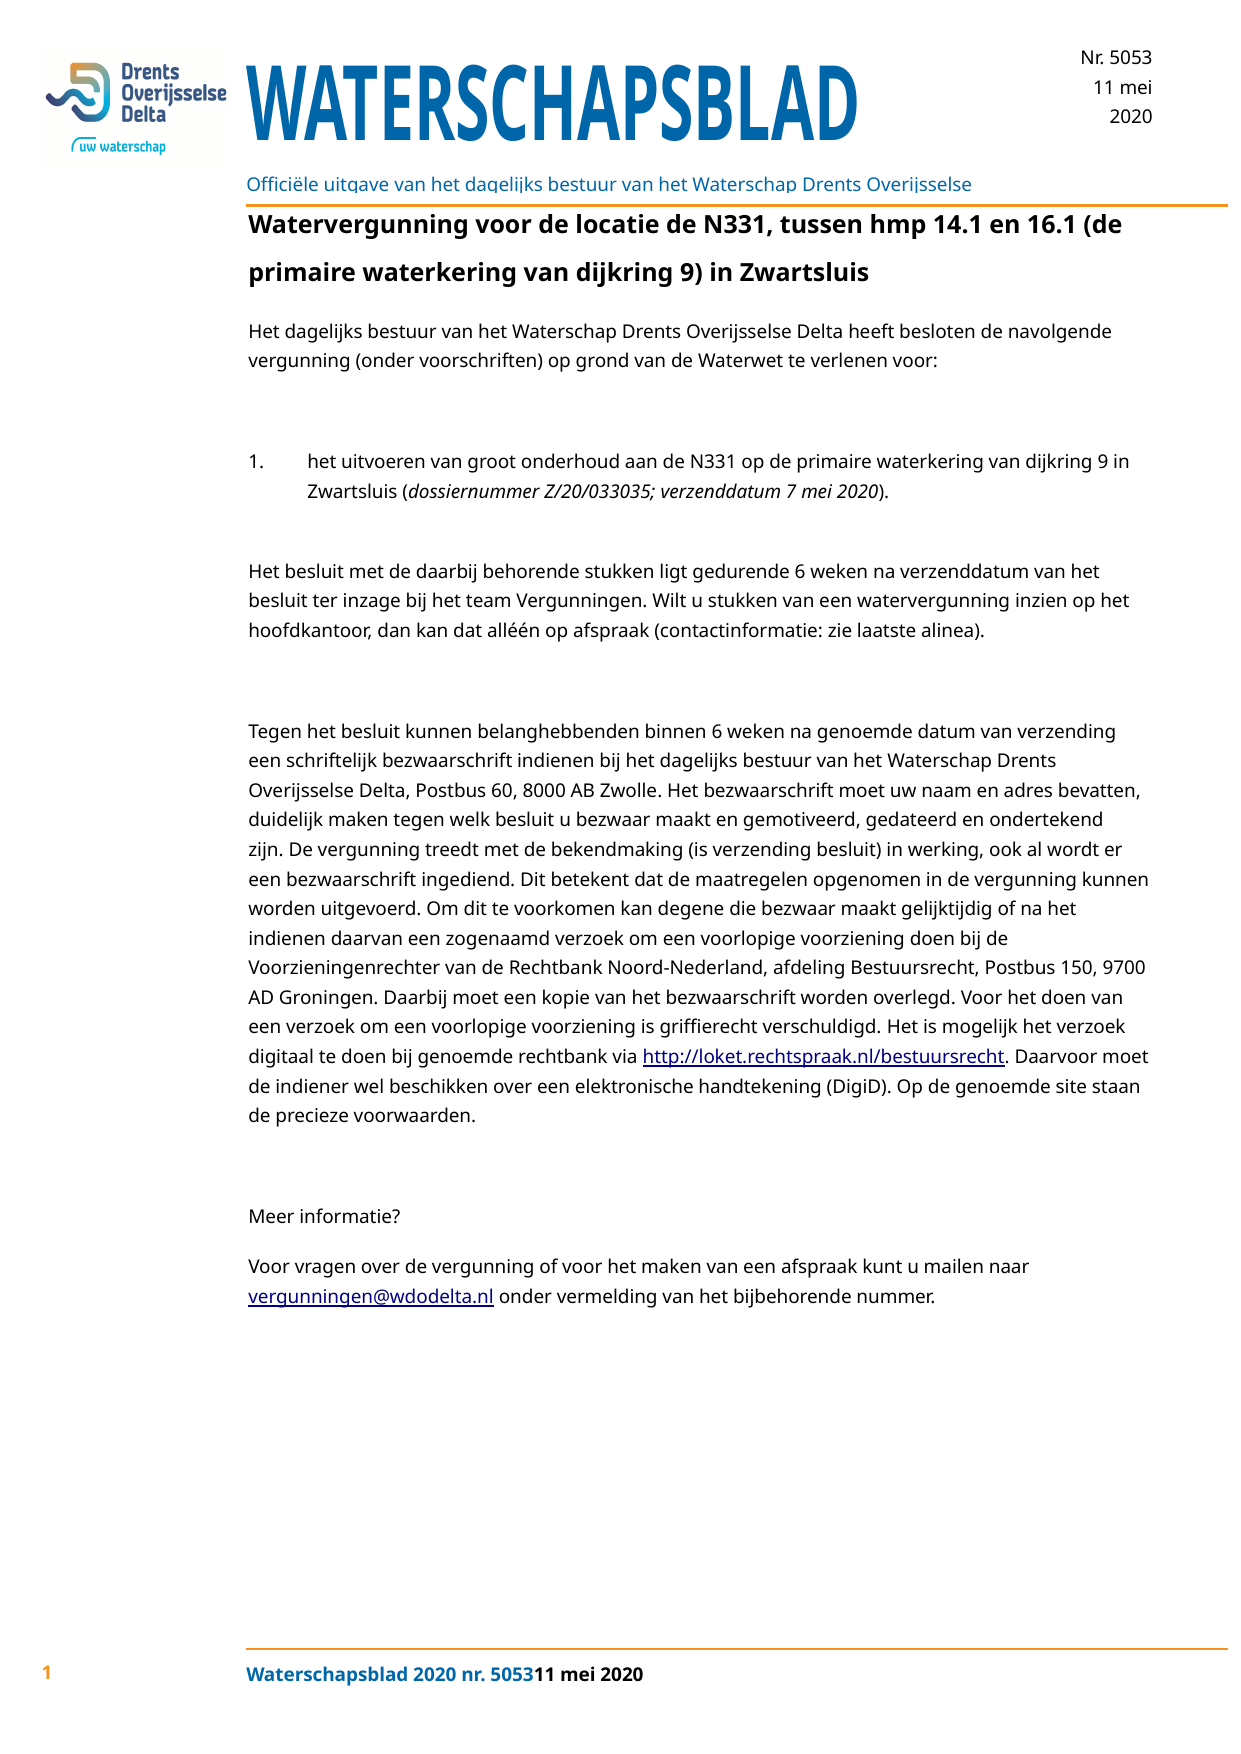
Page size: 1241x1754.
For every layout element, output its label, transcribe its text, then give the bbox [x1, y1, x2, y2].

picture [41, 47, 231, 172]
text Het dagelijks bestuur van het Waterschap Drents Overijsselse Delta heeft besloten de navolgende vergunning (onder voorschriften) op grond van de Waterwet te verlenen voor: [248, 318, 1152, 373]
text Het besluit met de daarbij behorende stukken ligt gedurende 6 weken na verzenddatum van het besluit ter inzage bij het team Vergunningen. Wilt u stukken van een watervergunning inzien op het hoofdkantoor, dan kan dat alléén op afspraak (contactinformatie: zie laatste alinea). [248, 558, 1152, 643]
text Tegen het besluit kunnen belanghebbenden binnen 6 weken na genoemde datum van verzending een schriftelijk bezwaarschrift indienen bij het dagelijks bestuur van het Waterschap Drents Overijsselse Delta, Postbus 60, 8000 AB Zwolle. Het bezwaarschrift moet uw naam en adres bevatten, duidelijk maken tegen welk besluit u bezwaar maakt en gemotiveerd, gedateerd en ondertekend zijn. De vergunning treedt met de bekendmaking (is verzending besluit) in werking, ook al wordt er een bezwaarschrift ingediend. Dit betekent dat de maatregelen opgenomen in de vergunning kunnen worden uitgevoerd. Om dit te voorkomen kan degene die bezwaar maakt gelijktijdig of na het indienen daarvan een zogenaamd verzoek om een voorlopige voorziening doen bij de Voorzieningenrechter van de Rechtbank Noord-Nederland, afdeling Bestuursrecht, Postbus 150, 9700 AD Groningen. Daarbij moet een kopie van het bezwaarschrift worden overlegd. Voor het doen van een verzoek om een voorlopige voorziening is griffierecht verschuldigd. Het is mogelijk het verzoek digitaal te doen bij genoemde rechtbank via http://loket.rechtspraak.nl/bestuursrecht. Daarvoor moet de indiener wel beschikken over een elektronische handtekening (DigiD). Op de genoemde site staan de precieze voorwaarden. [248, 718, 1152, 1128]
text Voor vragen over de vergunning of voor het maken van een afspraak kunt u mailen naar vergunningen@wdodelta.nl onder vermelding van het bijbehorende nummer. [248, 1254, 1152, 1309]
list het uitvoeren van groot onderhoud aan de N331 op de primaire waterkering van dijkring 9 in Zwartsluis (dossiernummer Z/20/033035; verzenddatum 7 mei 2020). [248, 448, 1152, 504]
text Watervergunning voor de locatie de N331, tussen hmp 14.1 en 16.1 (de primaire waterkering van dijkring 9) in Zwartsluis [248, 207, 1152, 288]
text Meer informatie? [248, 1203, 1152, 1229]
